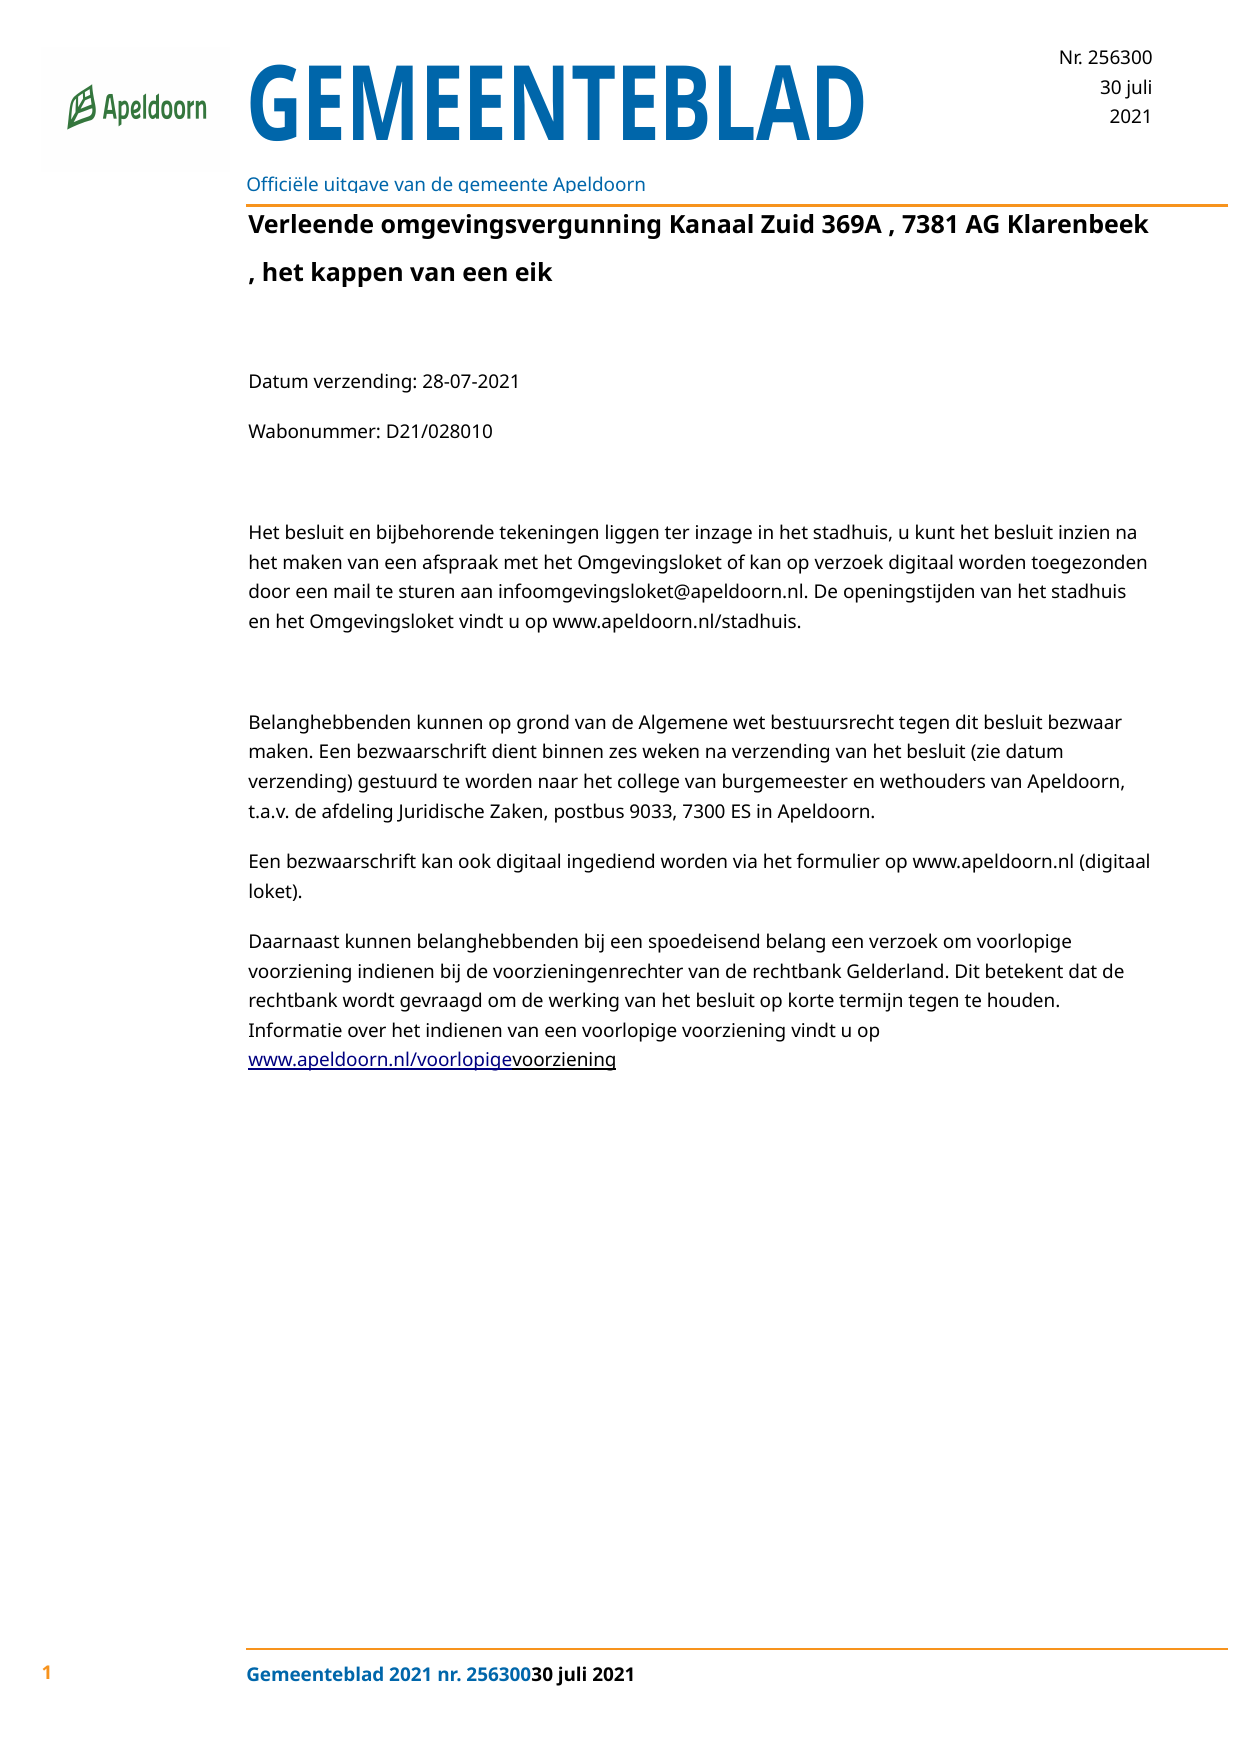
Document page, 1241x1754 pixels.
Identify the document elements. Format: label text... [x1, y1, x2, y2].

picture [41, 47, 231, 172]
text Wabonummer: D21/028010 [248, 419, 1152, 444]
text Datum verzending: 28-07-2021 [248, 368, 1152, 394]
text Belanghebbenden kunnen op grond van de Algemene wet bestuursrecht tegen dit besluit bezwaar maken. Een bezwaarschrift dient binnen zes weken na verzending van het besluit (zie datum verzending) gestuurd te worden naar het college van burgemeester en wethouders van Apeldoorn, t.a.v. de afdeling Juridische Zaken, postbus 9033, 7300 ES in Apeldoorn. [248, 709, 1152, 824]
text Verleende omgevingsvergunning Kanaal Zuid 369A , 7381 AG Klarenbeek , het kappen van een eik [248, 207, 1152, 288]
text Het besluit en bijbehorende tekeningen liggen ter inzage in het stadhuis, u kunt het besluit inzien na het maken van een afspraak met het Omgevingsloket of kan op verzoek digitaal worden toegezonden door een mail te sturen aan infoomgevingsloket@apeldoorn.nl. De openingstijden van het stadhuis en het Omgevingsloket vindt u op www.apeldoorn.nl/stadhuis. [248, 519, 1152, 634]
text Een bezwaarschrift kan ook digitaal ingediend worden via het formulier op www.apeldoorn.nl (digitaal loket). [248, 848, 1152, 904]
text Daarnaast kunnen belanghebbenden bij een spoedeisend belang een verzoek om voorlopige voorziening indienen bij de voorzieningenrechter van de rechtbank Gelderland. Dit betekent dat de rechtbank wordt gevraagd om de werking van het besluit op korte termijn tegen te houden. Informatie over het indienen van een voorlopige voorziening vindt u op www.apeldoorn.nl/voorlopigevoorziening [248, 928, 1152, 1072]
